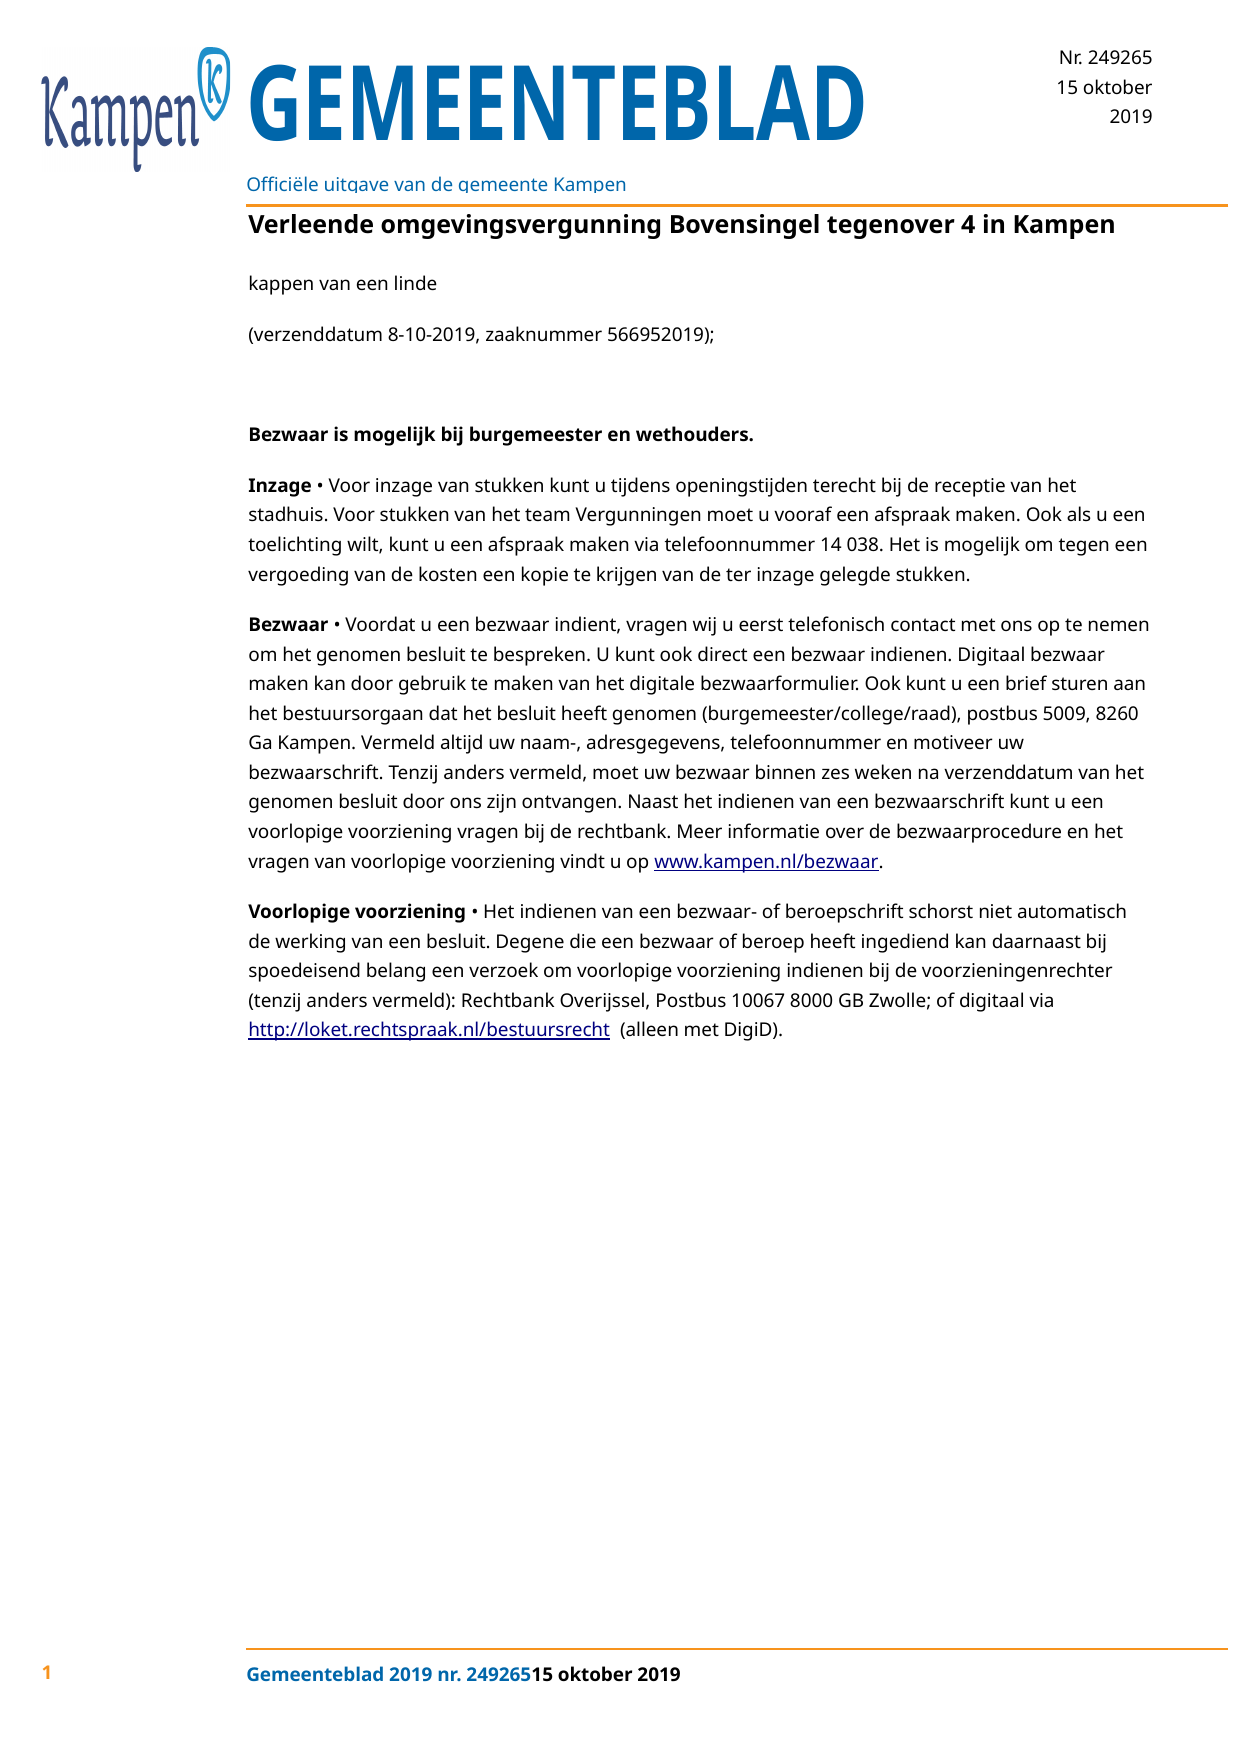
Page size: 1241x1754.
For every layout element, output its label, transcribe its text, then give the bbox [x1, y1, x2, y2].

text Bezwaar • Voordat u een bezwaar indient, vragen wij u eerst telefonisch contact met ons op te nemen om het genomen besluit te bespreken. U kunt ook direct een bezwaar indienen. Digitaal bezwaar maken kan door gebruik te maken van het digitale bezwaarformulier. Ook kunt u een brief sturen aan het bestuursorgaan dat het besluit heeft genomen (burgemeester/college/raad), postbus 5009, 8260 Ga Kampen. Vermeld altijd uw naam-, adresgegevens, telefoonnummer en motiveer uw bezwaarschrift. Tenzij anders vermeld, moet uw bezwaar binnen zes weken na verzenddatum van het genomen besluit door ons zijn ontvangen. Naast het indienen van een bezwaarschrift kunt u een voorlopige voorziening vragen bij de rechtbank. Meer informatie over de bezwaarprocedure en het vragen van voorlopige voorziening vindt u op www.kampen.nl/bezwaar. [248, 611, 1152, 873]
text (verzenddatum 8-10-2019, zaaknummer 566952019); [248, 321, 1152, 346]
text kappen van een linde [248, 270, 1152, 296]
text Verleende omgevingsvergunning Bovensingel tegenover 4 in Kampen [248, 207, 1152, 241]
text Inzage • Voor inzage van stukken kunt u tijdens openingstijden terecht bij de receptie van het stadhuis. Voor stukken van het team Vergunningen moet u vooraf een afspraak maken. Ook als u een toelichting wilt, kunt u een afspraak maken via telefoonnummer 14 038. Het is mogelijk om tegen een vergoeding van de kosten een kopie te krijgen van de ter inzage gelegde stukken. [248, 472, 1152, 586]
text Bezwaar is mogelijk bij burgemeester en wethouders. [248, 422, 1152, 447]
text Voorlopige voorziening • Het indienen van een bezwaar- of beroepschrift schorst niet automatisch de werking van een besluit. Degene die een bezwaar of beroep heeft ingediend kan daarnaast bij spoedeisend belang een verzoek om voorlopige voorziening indienen bij de voorzieningenrechter (tenzij anders vermeld): Rechtbank Overijssel, Postbus 10067 8000 GB Zwolle; of digitaal via http://loket.rechtspraak.nl/bestuursrecht (alleen met DigiD). [248, 898, 1152, 1042]
picture [41, 47, 231, 172]
